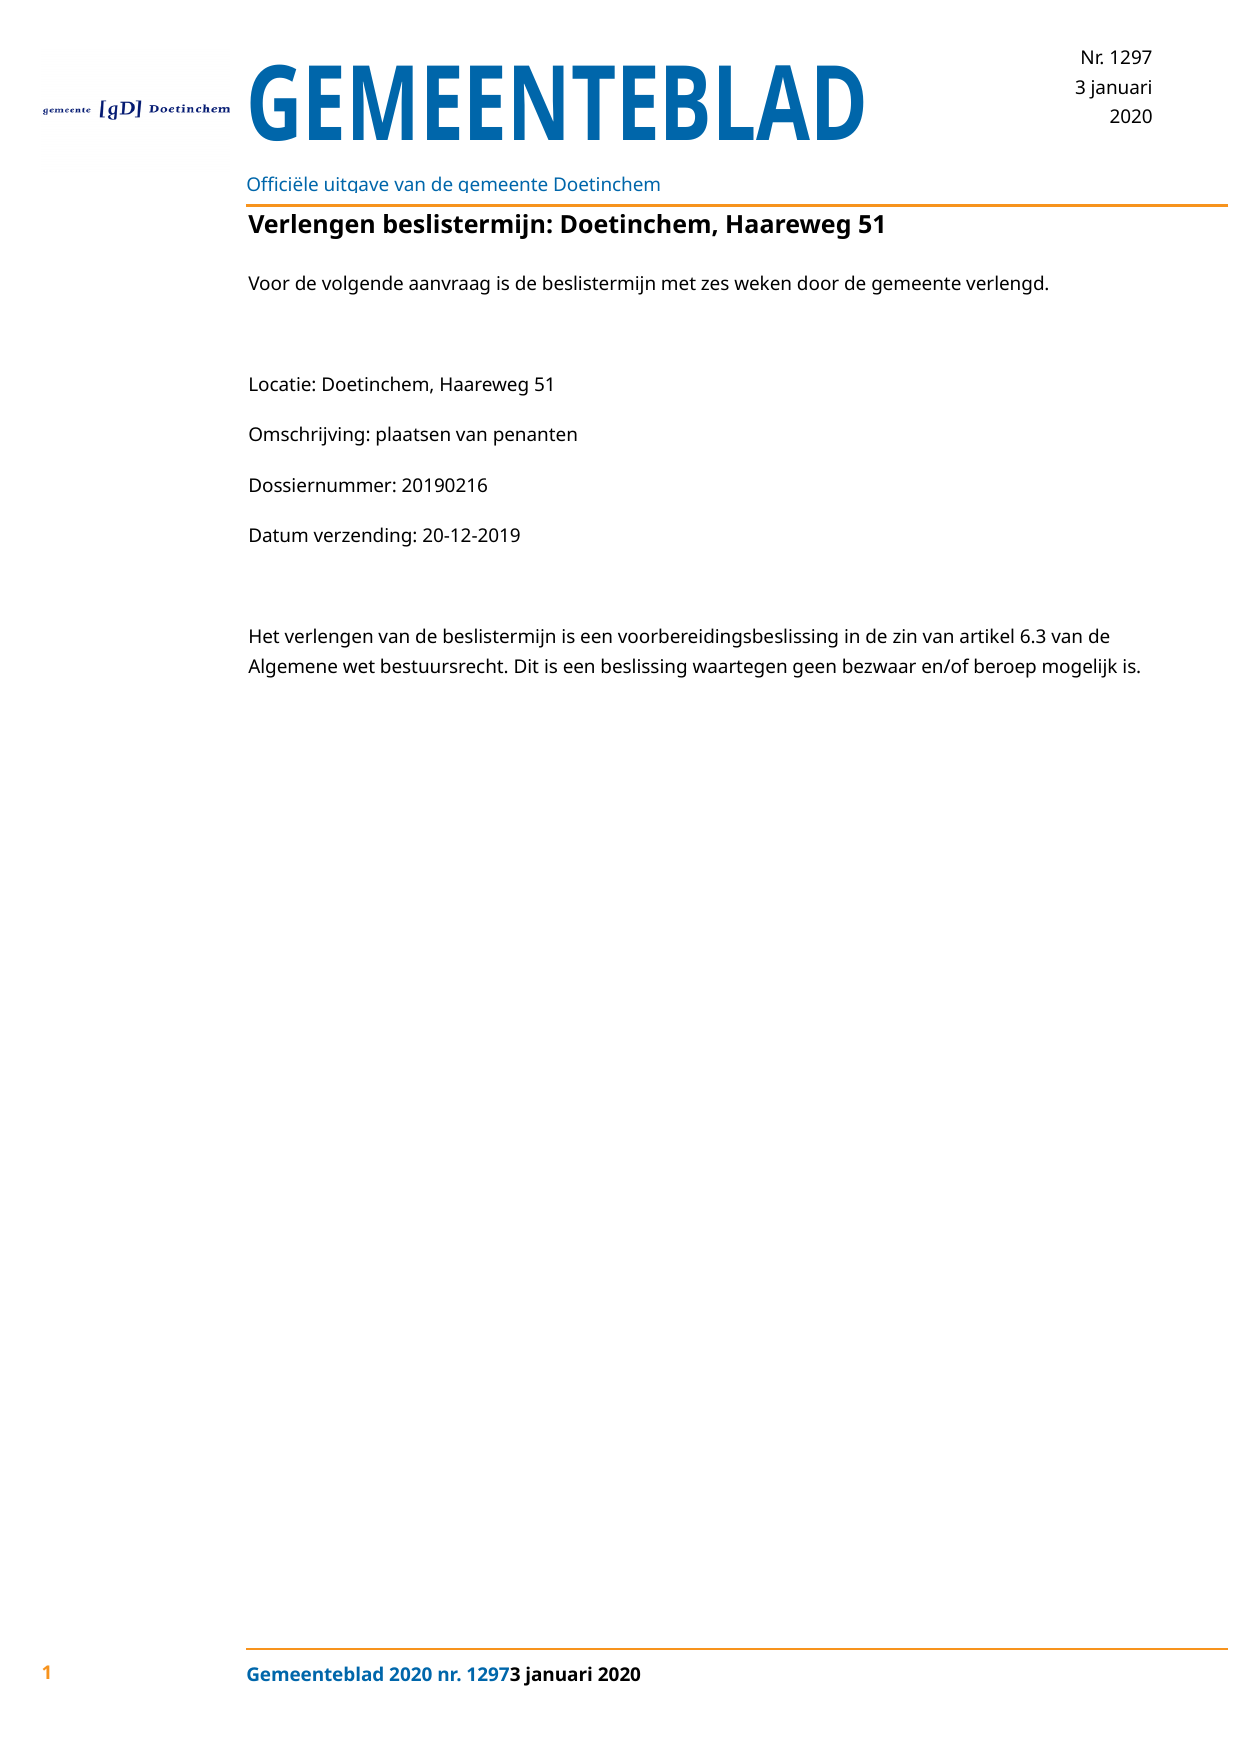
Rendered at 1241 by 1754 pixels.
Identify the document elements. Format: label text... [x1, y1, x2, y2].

text Dossiernummer: 20190216 [248, 472, 1152, 498]
text Omschrijving: plaatsen van penanten [248, 422, 1152, 447]
text Datum verzending: 20-12-2019 [248, 522, 1152, 548]
picture [41, 47, 231, 172]
text Voor de volgende aanvraag is de beslistermijn met zes weken door de gemeente verlengd. [248, 270, 1152, 296]
text Locatie: Doetinchem, Haareweg 51 [248, 371, 1152, 397]
text Verlengen beslistermijn: Doetinchem, Haareweg 51 [248, 207, 1152, 241]
text Het verlengen van de beslistermijn is een voorbereidingsbeslissing in de zin van artikel 6.3 van de Algemene wet bestuursrecht. Dit is een beslissing waartegen geen bezwaar en/of beroep mogelijk is. [248, 623, 1152, 678]
